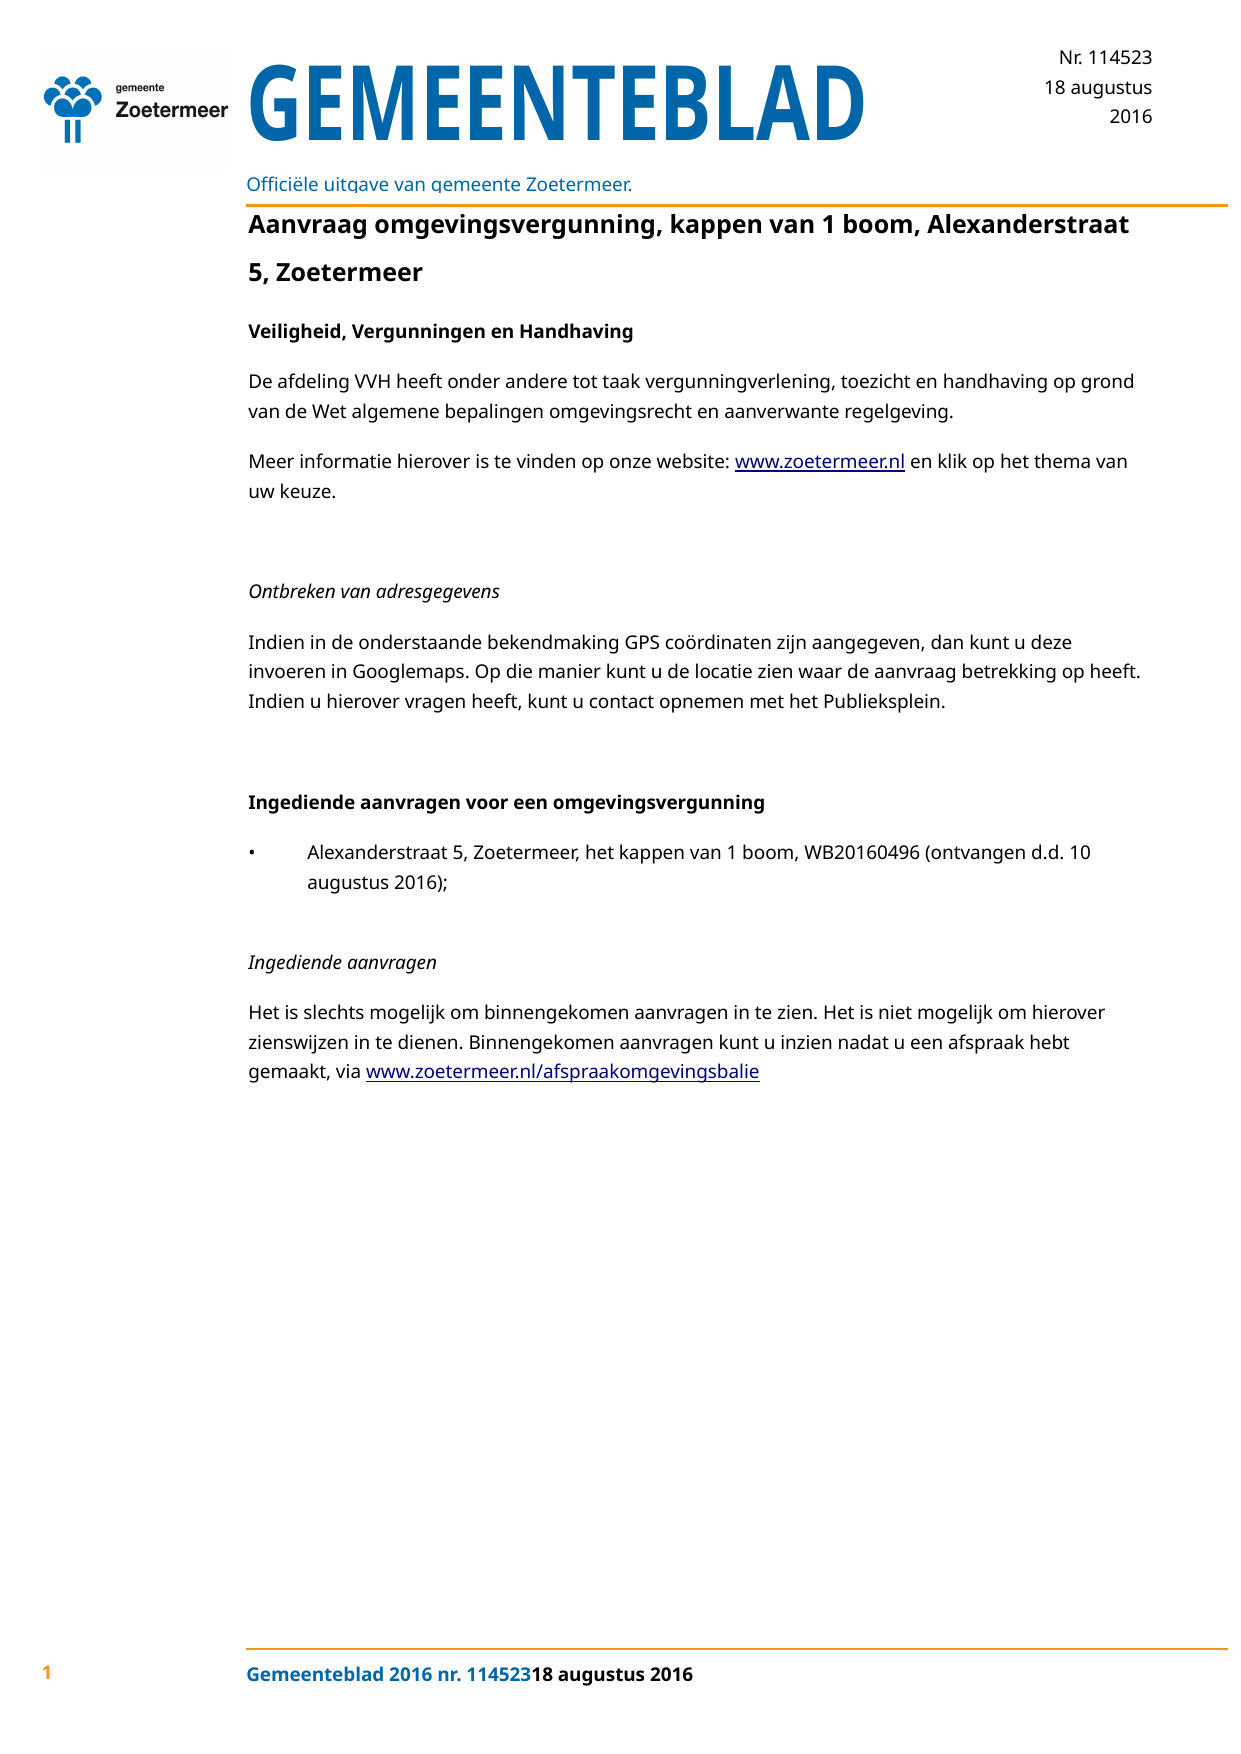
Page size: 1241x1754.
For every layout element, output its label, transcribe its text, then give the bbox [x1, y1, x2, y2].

text Meer informatie hierover is te vinden op onze website: www.zoetermeer.nl en klik op het thema van uw keuze. [248, 448, 1152, 504]
text Veiligheid, Vergunningen en Handhaving [248, 318, 1152, 344]
text Het is slechts mogelijk om binnengekomen aanvragen in te zien. Het is niet mogelijk om hierover zienswijzen in te dienen. Binnengekomen aanvragen kunt u inzien nadat u een afspraak hebt gemaakt, via www.zoetermeer.nl/afspraakomgevingsbalie [248, 999, 1152, 1084]
picture [41, 47, 231, 172]
text Indien in de onderstaande bekendmaking GPS coördinaten zijn aangegeven, dan kunt u deze invoeren in Googlemaps. Op die manier kunt u de locatie zien waar de aanvraag betrekking op heeft. Indien u hierover vragen heeft, kunt u contact opnemen met het Publieksplein. [248, 629, 1152, 714]
text De afdeling VVH heeft onder andere tot taak vergunningverlening, toezicht en handhaving op grond van de Wet algemene bepalingen omgevingsrecht en aanverwante regelgeving. [248, 368, 1152, 424]
text Aanvraag omgevingsvergunning, kappen van 1 boom, Alexanderstraat 5, Zoetermeer [248, 207, 1152, 288]
text Ingediende aanvragen voor een omgevingsvergunning [248, 789, 1152, 815]
text Ontbreken van adresgegevens [248, 579, 1152, 604]
text Ingediende aanvragen [248, 949, 1152, 975]
list Alexanderstraat 5, Zoetermeer, het kappen van 1 boom, WB20160496 (ontvangen d.d. 10 augustus 2016); [248, 839, 1152, 895]
